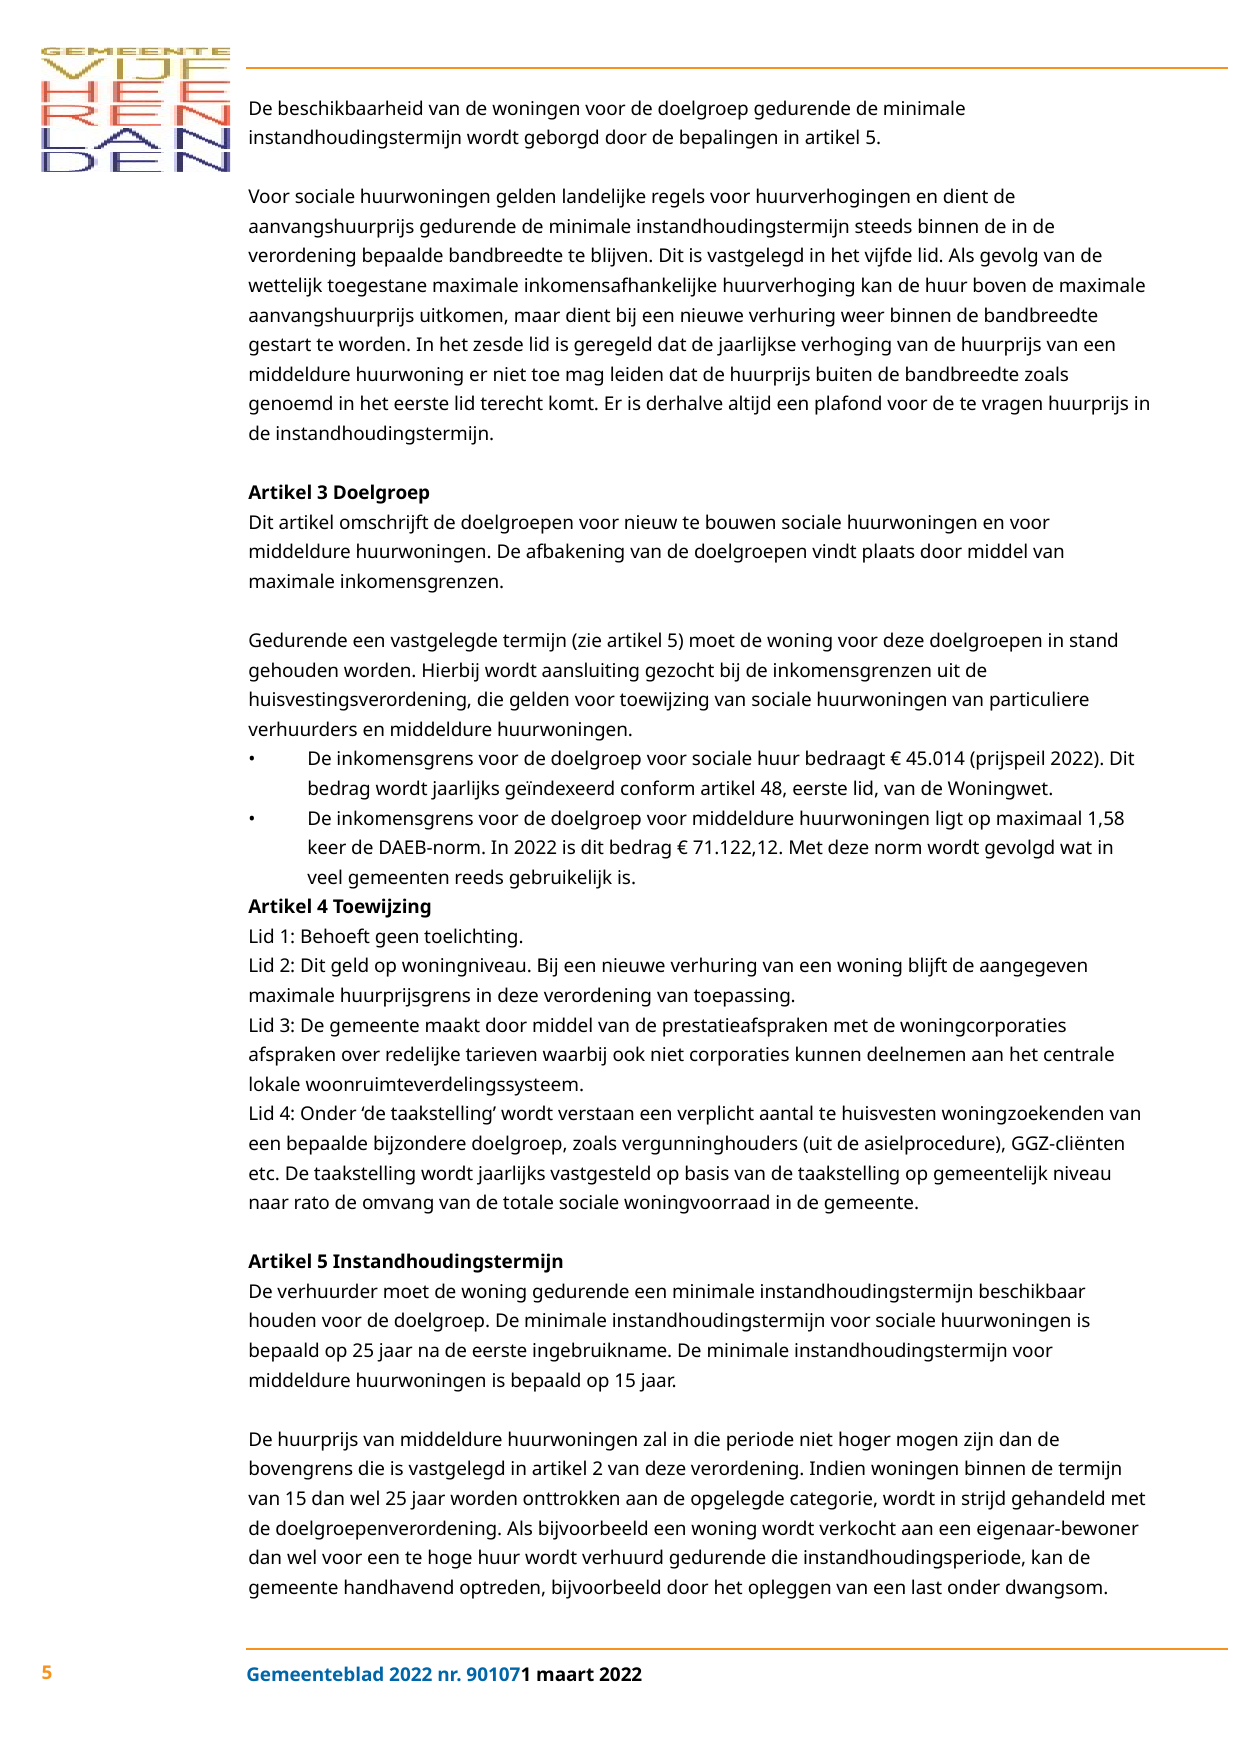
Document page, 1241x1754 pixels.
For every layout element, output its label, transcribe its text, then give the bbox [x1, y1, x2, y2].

text Lid 3: De gemeente maakt door middel van de prestatieafspraken met de woningcorporaties afspraken over redelijke tarieven waarbij ook niet corporaties kunnen deelnemen aan het centrale lokale woonruimteverdelingssysteem. [248, 1012, 1152, 1097]
text Artikel 3 Doelgroep [248, 479, 1152, 505]
picture [41, 47, 231, 172]
text Lid 1: Behoeft geen toelichting. [248, 923, 1152, 949]
text Dit artikel omschrijft de doelgroepen voor nieuw te bouwen sociale huurwoningen en voor middeldure huurwoningen. De afbakening van de doelgroepen vindt plaats door middel van maximale inkomensgrenzen. [248, 509, 1152, 594]
text Artikel 5 Instandhoudingstermijn [248, 1248, 1152, 1274]
list De inkomensgrens voor de doelgroep voor sociale huur bedraagt € 45.014 (prijspeil 2022). Dit bedrag wordt jaarlijks geïndexeerd conform artikel 48, eerste lid, van de Woningwet. [248, 746, 1152, 801]
list De inkomensgrens voor de doelgroep voor middeldure huurwoningen ligt op maximaal 1,58 keer de DAEB-norm. In 2022 is dit bedrag € 71.122,12. Met deze norm wordt gevolgd wat in veel gemeenten reeds gebruikelijk is. [248, 805, 1152, 890]
text Lid 4: Onder ‘de taakstelling’ wordt verstaan een verplicht aantal te huisvesten woningzoekenden van een bepaalde bijzondere doelgroep, zoals vergunninghouders (uit de asielprocedure), GGZ-cliënten etc. De taakstelling wordt jaarlijks vastgesteld op basis van de taakstelling op gemeentelijk niveau naar rato de omvang van de totale sociale woningvoorraad in de gemeente. [248, 1101, 1152, 1215]
text Lid 2: Dit geld op woningniveau. Bij een nieuwe verhuring van een woning blijft de aangegeven maximale huurprijsgrens in deze verordening van toepassing. [248, 953, 1152, 1008]
text De verhuurder moet de woning gedurende een minimale instandhoudingstermijn beschikbaar houden voor de doelgroep. De minimale instandhoudingstermijn voor sociale huurwoningen is bepaald op 25 jaar na de eerste ingebruikname. De minimale instandhoudingstermijn voor middeldure huurwoningen is bepaald op 15 jaar. [248, 1278, 1152, 1393]
text De huurprijs van middeldure huurwoningen zal in die periode niet hoger mogen zijn dan de bovengrens die is vastgelegd in artikel 2 van deze verordening. Indien woningen binnen de termijn van 15 dan wel 25 jaar worden onttrokken aan de opgelegde categorie, wordt in strijd gehandeld met de doelgroepenverordening. Als bijvoorbeeld een woning wordt verkocht aan een eigenaar-bewoner dan wel voor een te hoge huur wordt verhuurd gedurende die instandhoudingsperiode, kan de gemeente handhavend optreden, bijvoorbeeld door het opleggen van een last onder dwangsom. [248, 1426, 1152, 1600]
text Voor sociale huurwoningen gelden landelijke regels voor huurverhogingen en dient de aanvangshuurprijs gedurende de minimale instandhoudingstermijn steeds binnen de in de verordening bepaalde bandbreedte te blijven. Dit is vastgelegd in het vijfde lid. Als gevolg van de wettelijk toegestane maximale inkomensafhankelijke huurverhoging kan de huur boven de maximale aanvangshuurprijs uitkomen, maar dient bij een nieuwe verhuring weer binnen de bandbreedte gestart te worden. In het zesde lid is geregeld dat de jaarlijkse verhoging van de huurprijs van een middeldure huurwoning er niet toe mag leiden dat de huurprijs buiten de bandbreedte zoals genoemd in het eerste lid terecht komt. Er is derhalve altijd een plafond voor de te vragen huurprijs in de instandhoudingstermijn. [248, 183, 1152, 446]
text Artikel 4 Toewijzing [248, 893, 1152, 919]
text Gedurende een vastgelegde termijn (zie artikel 5) moet de woning voor deze doelgroepen in stand gehouden worden. Hierbij wordt aansluiting gezocht bij de inkomensgrenzen uit de huisvestingsverordening, die gelden voor toewijzing van sociale huurwoningen van particuliere verhuurders en middeldure huurwoningen. [248, 627, 1152, 742]
text De beschikbaarheid van de woningen voor de doelgroep gedurende de minimale instandhoudingstermijn wordt geborgd door de bepalingen in artikel 5. [248, 95, 1152, 150]
